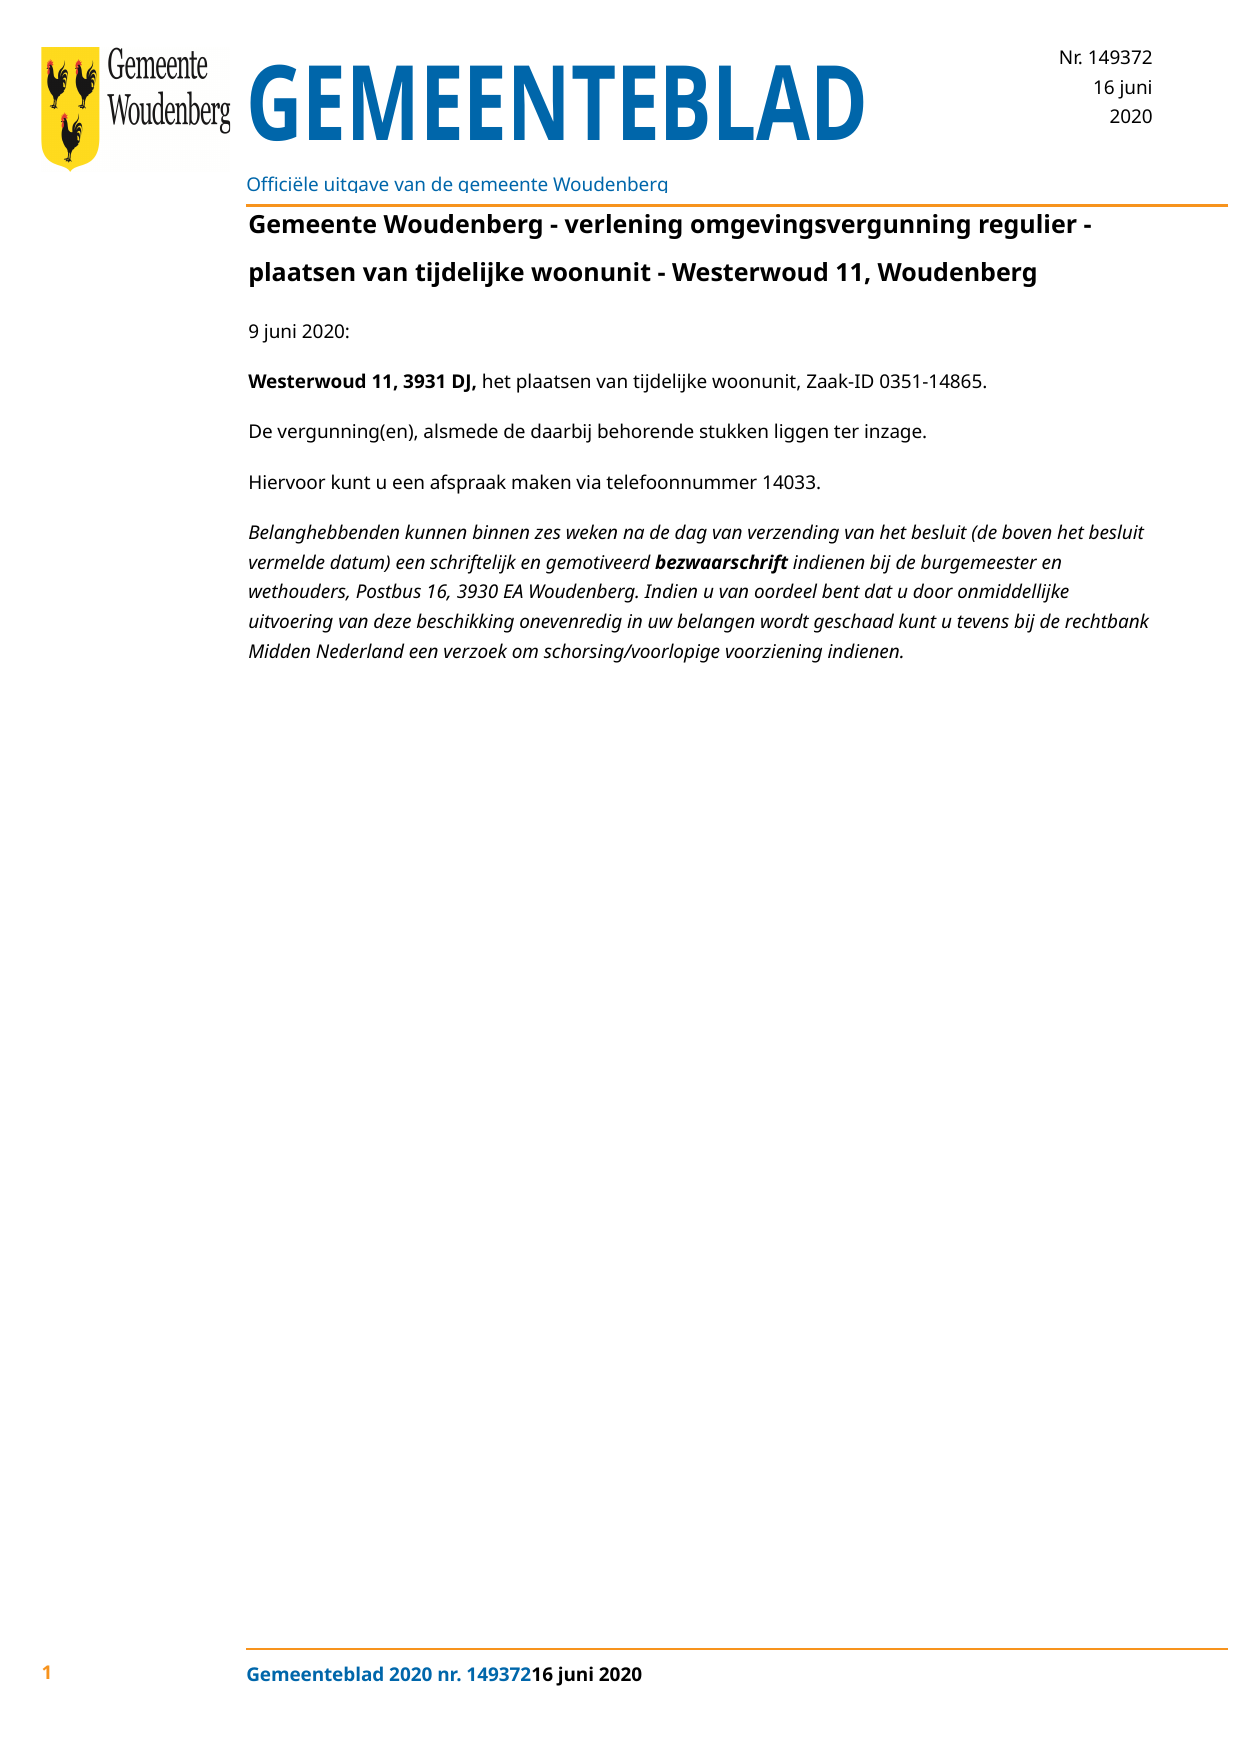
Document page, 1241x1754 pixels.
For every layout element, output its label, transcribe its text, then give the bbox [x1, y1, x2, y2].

text Hiervoor kunt u een afspraak maken via telefoonnummer 14033. [248, 469, 1152, 495]
text Gemeente Woudenberg - verlening omgevingsvergunning regulier - plaatsen van tijdelijke woonunit - Westerwoud 11, Woudenberg [248, 207, 1152, 288]
text 9 juni 2020: [248, 318, 1152, 344]
text De vergunning(en), alsmede de daarbij behorende stukken liggen ter inzage. [248, 419, 1152, 444]
text Belanghebbenden kunnen binnen zes weken na de dag van verzending van het besluit (de boven het besluit vermelde datum) een schriftelijk en gemotiveerd bezwaarschrift indienen bij de burgemeester en wethouders, Postbus 16, 3930 EA Woudenberg. Indien u van oordeel bent dat u door onmiddellijke uitvoering van deze beschikking onevenredig in uw belangen wordt geschaad kunt u tevens bij de rechtbank Midden Nederland een verzoek om schorsing/voorlopige voorziening indienen. [248, 519, 1152, 664]
picture [41, 47, 231, 172]
text Westerwoud 11, 3931 DJ, het plaatsen van tijdelijke woonunit, Zaak-ID 0351-14865. [248, 368, 1152, 394]
